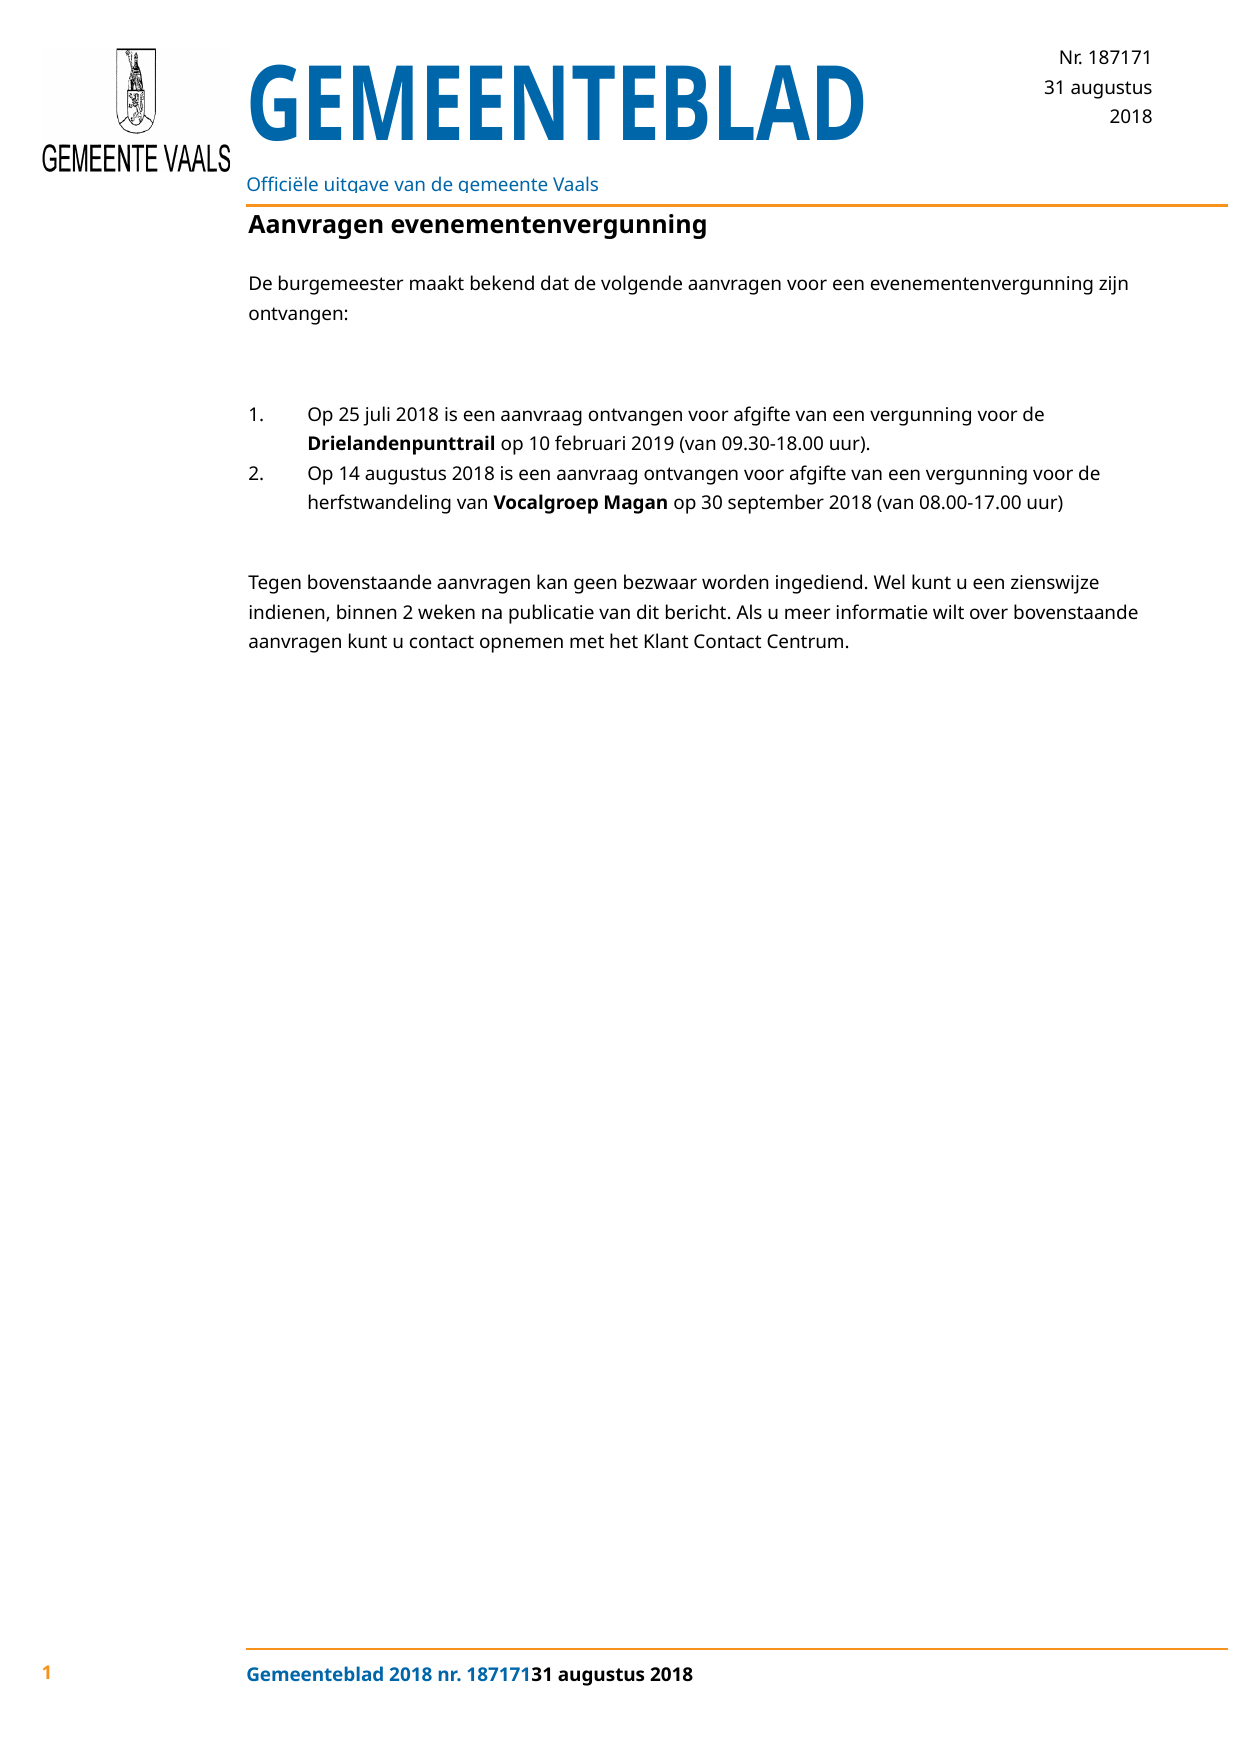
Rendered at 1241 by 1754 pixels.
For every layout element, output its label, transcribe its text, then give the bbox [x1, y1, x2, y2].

picture [41, 47, 231, 172]
list Op 14 augustus 2018 is een aanvraag ontvangen voor afgifte van een vergunning voor de herfstwandeling van Vocalgroep Magan op 30 september 2018 (van 08.00-17.00 uur) [248, 460, 1152, 515]
text De burgemeester maakt bekend dat de volgende aanvragen voor een evenementenvergunning zijn ontvangen: [248, 270, 1152, 326]
text Tegen bovenstaande aanvragen kan geen bezwaar worden ingediend. Wel kunt u een zienswijze indienen, binnen 2 weken na publicatie van dit bericht. Als u meer informatie wilt over bovenstaande aanvragen kunt u contact opnemen met het Klant Contact Centrum. [248, 569, 1152, 654]
text Aanvragen evenementenvergunning [248, 207, 1152, 241]
list Op 25 juli 2018 is een aanvraag ontvangen voor afgifte van een vergunning voor de Drielandenpunttrail op 10 februari 2019 (van 09.30-18.00 uur). [248, 401, 1152, 456]
